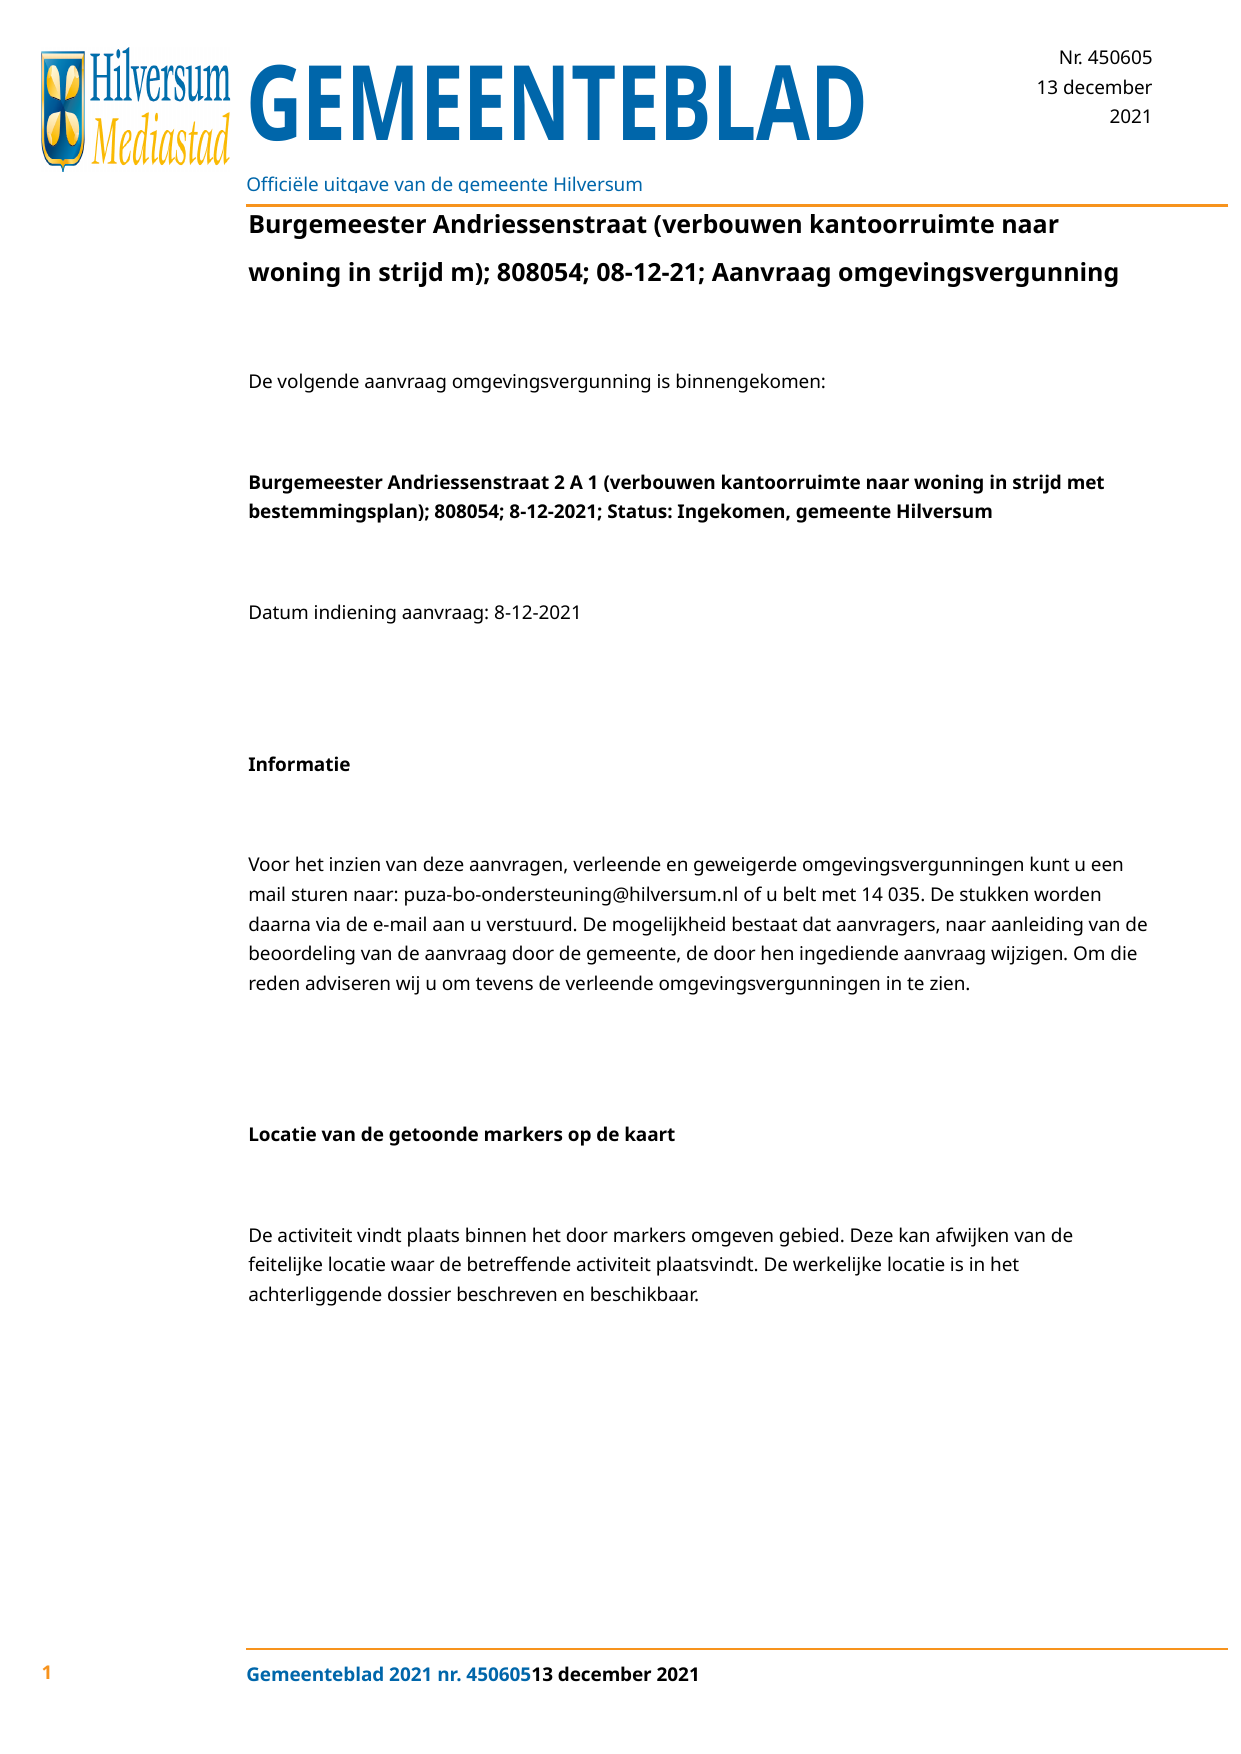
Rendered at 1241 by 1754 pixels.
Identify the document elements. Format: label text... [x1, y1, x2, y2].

text Informatie [248, 751, 1152, 777]
text De activiteit vindt plaats binnen het door markers omgeven gebied. Deze kan afwijken van de feitelijke locatie waar de betreffende activiteit plaatsvindt. De werkelijke locatie is in het achterliggende dossier beschreven en beschikbaar. [248, 1222, 1152, 1307]
picture [41, 47, 231, 172]
text Burgemeester Andriessenstraat (verbouwen kantoorruimte naar woning in strijd m); 808054; 08-12-21; Aanvraag omgevingsvergunning [248, 207, 1152, 288]
text Locatie van de getoonde markers op de kaart [248, 1121, 1152, 1147]
text De volgende aanvraag omgevingsvergunning is binnengekomen: [248, 368, 1152, 394]
text Datum indiening aanvraag: 8-12-2021 [248, 599, 1152, 625]
text Voor het inzien van deze aanvragen, verleende en geweigerde omgevingsvergunningen kunt u een mail sturen naar: puza-bo-ondersteuning@hilversum.nl of u belt met 14 035. De stukken worden daarna via de e-mail aan u verstuurd. De mogelijkheid bestaat dat aanvragers, naar aanleiding van de beoordeling van de aanvraag door de gemeente, de door hen ingediende aanvraag wijzigen. Om die reden adviseren wij u om tevens de verleende omgevingsvergunningen in te zien. [248, 852, 1152, 996]
text Burgemeester Andriessenstraat 2 A 1 (verbouwen kantoorruimte naar woning in strijd met bestemmingsplan); 808054; 8-12-2021; Status: Ingekomen, gemeente Hilversum [248, 469, 1152, 524]
